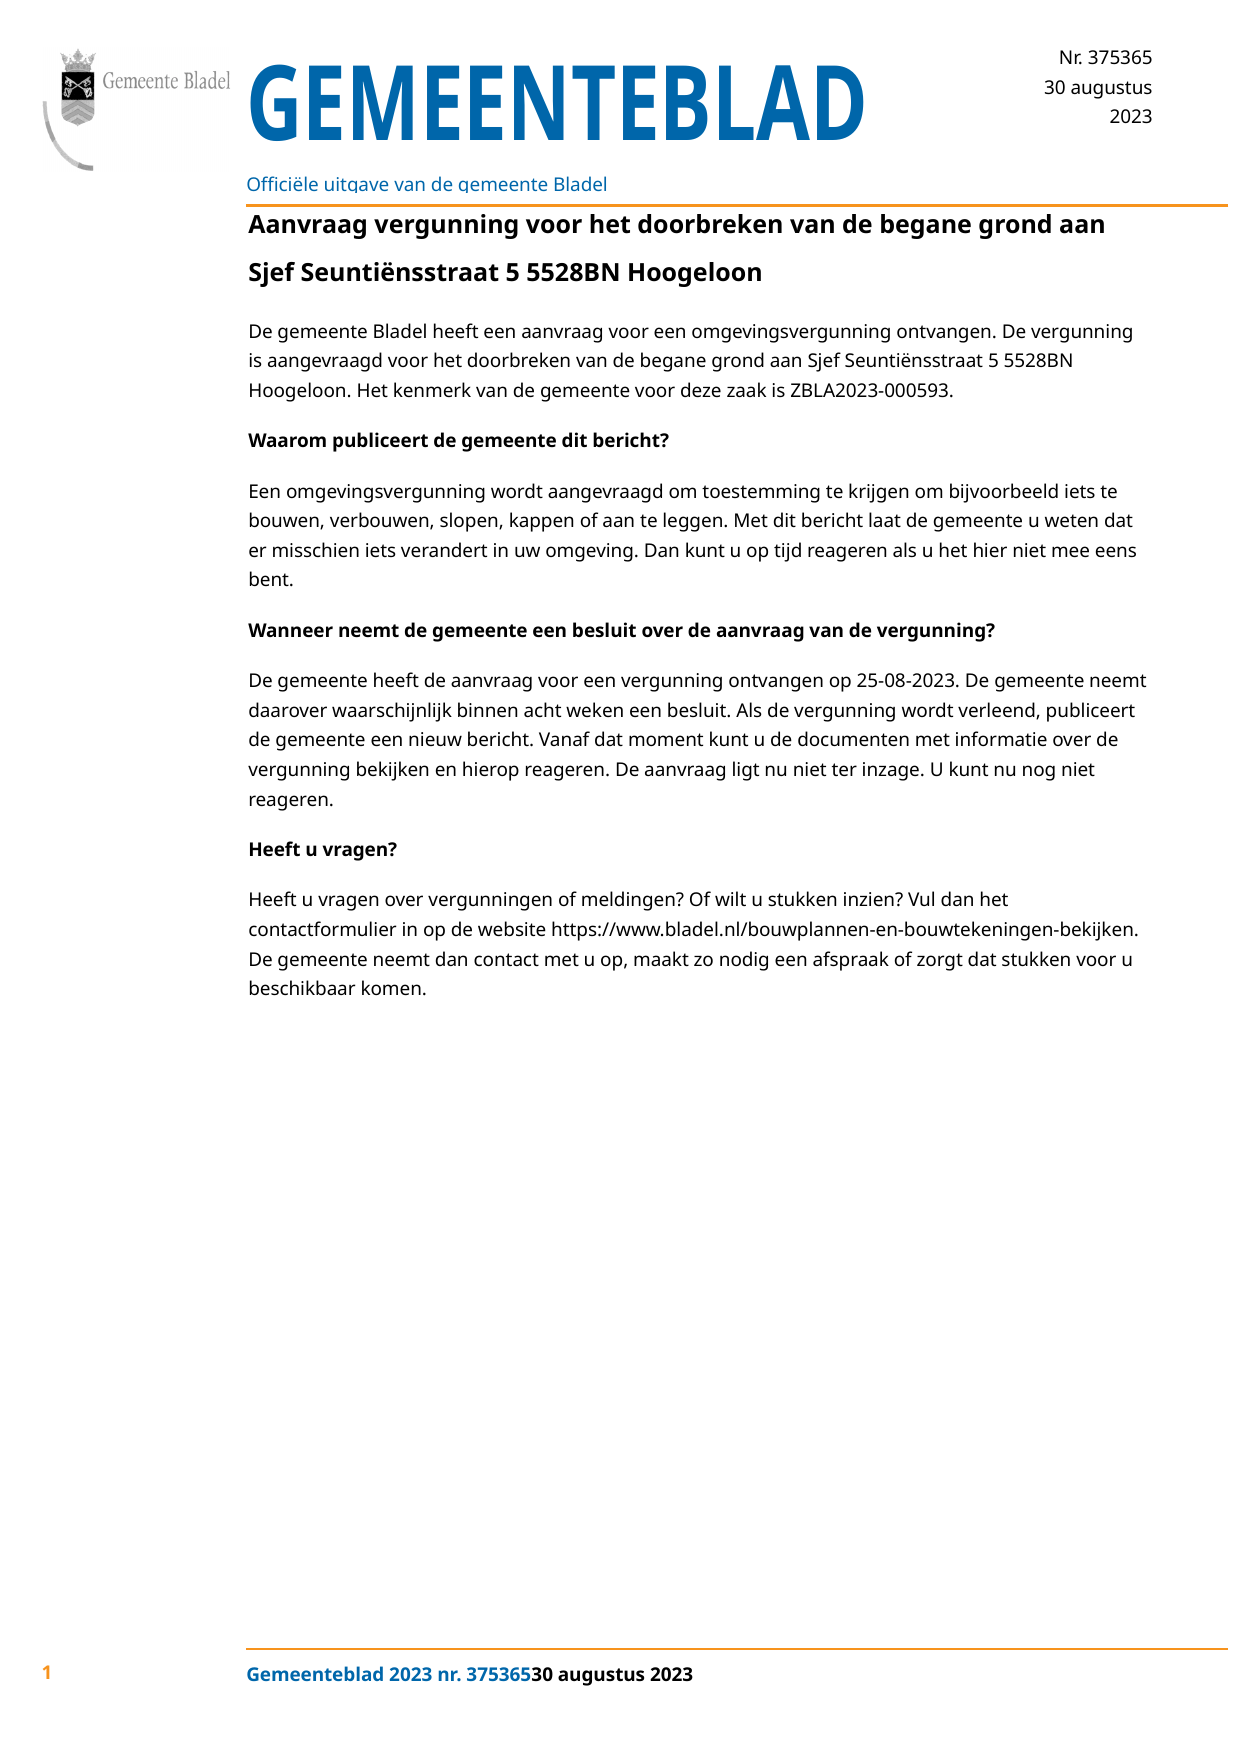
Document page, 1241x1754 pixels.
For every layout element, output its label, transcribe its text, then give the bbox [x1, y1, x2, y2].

text Heeft u vragen over vergunningen of meldingen? Of wilt u stukken inzien? Vul dan het contactformulier in op de website https://www.bladel.nl/bouwplannen-en-bouwtekeningen-bekijken. De gemeente neemt dan contact met u op, maakt zo nodig een afspraak of zorgt dat stukken voor u beschikbaar komen. [248, 887, 1152, 1001]
text Waarom publiceert de gemeente dit bericht? [248, 427, 1152, 453]
text Wanneer neemt de gemeente een besluit over de aanvraag van de vergunning? [248, 617, 1152, 643]
text De gemeente heeft de aanvraag voor een vergunning ontvangen op 25-08-2023. De gemeente neemt daarover waarschijnlijk binnen acht weken een besluit. Als de vergunning wordt verleend, publiceert de gemeente een nieuw bericht. Vanaf dat moment kunt u de documenten met informatie over de vergunning bekijken en hierop reageren. De aanvraag ligt nu niet ter inzage. U kunt nu nog niet reageren. [248, 667, 1152, 812]
text Een omgevingsvergunning wordt aangevraagd om toestemming te krijgen om bijvoorbeeld iets te bouwen, verbouwen, slopen, kappen of aan te leggen. Met dit bericht laat de gemeente u weten dat er misschien iets verandert in uw omgeving. Dan kunt u op tijd reageren als u het hier niet mee eens bent. [248, 478, 1152, 592]
text Heeft u vragen? [248, 836, 1152, 862]
picture [41, 47, 231, 172]
text De gemeente Bladel heeft een aanvraag voor een omgevingsvergunning ontvangen. De vergunning is aangevraagd voor het doorbreken van de begane grond aan Sjef Seuntiënsstraat 5 5528BN Hoogeloon. Het kenmerk van de gemeente voor deze zaak is ZBLA2023-000593. [248, 318, 1152, 403]
text Aanvraag vergunning voor het doorbreken van de begane grond aan Sjef Seuntiënsstraat 5 5528BN Hoogeloon [248, 207, 1152, 288]
